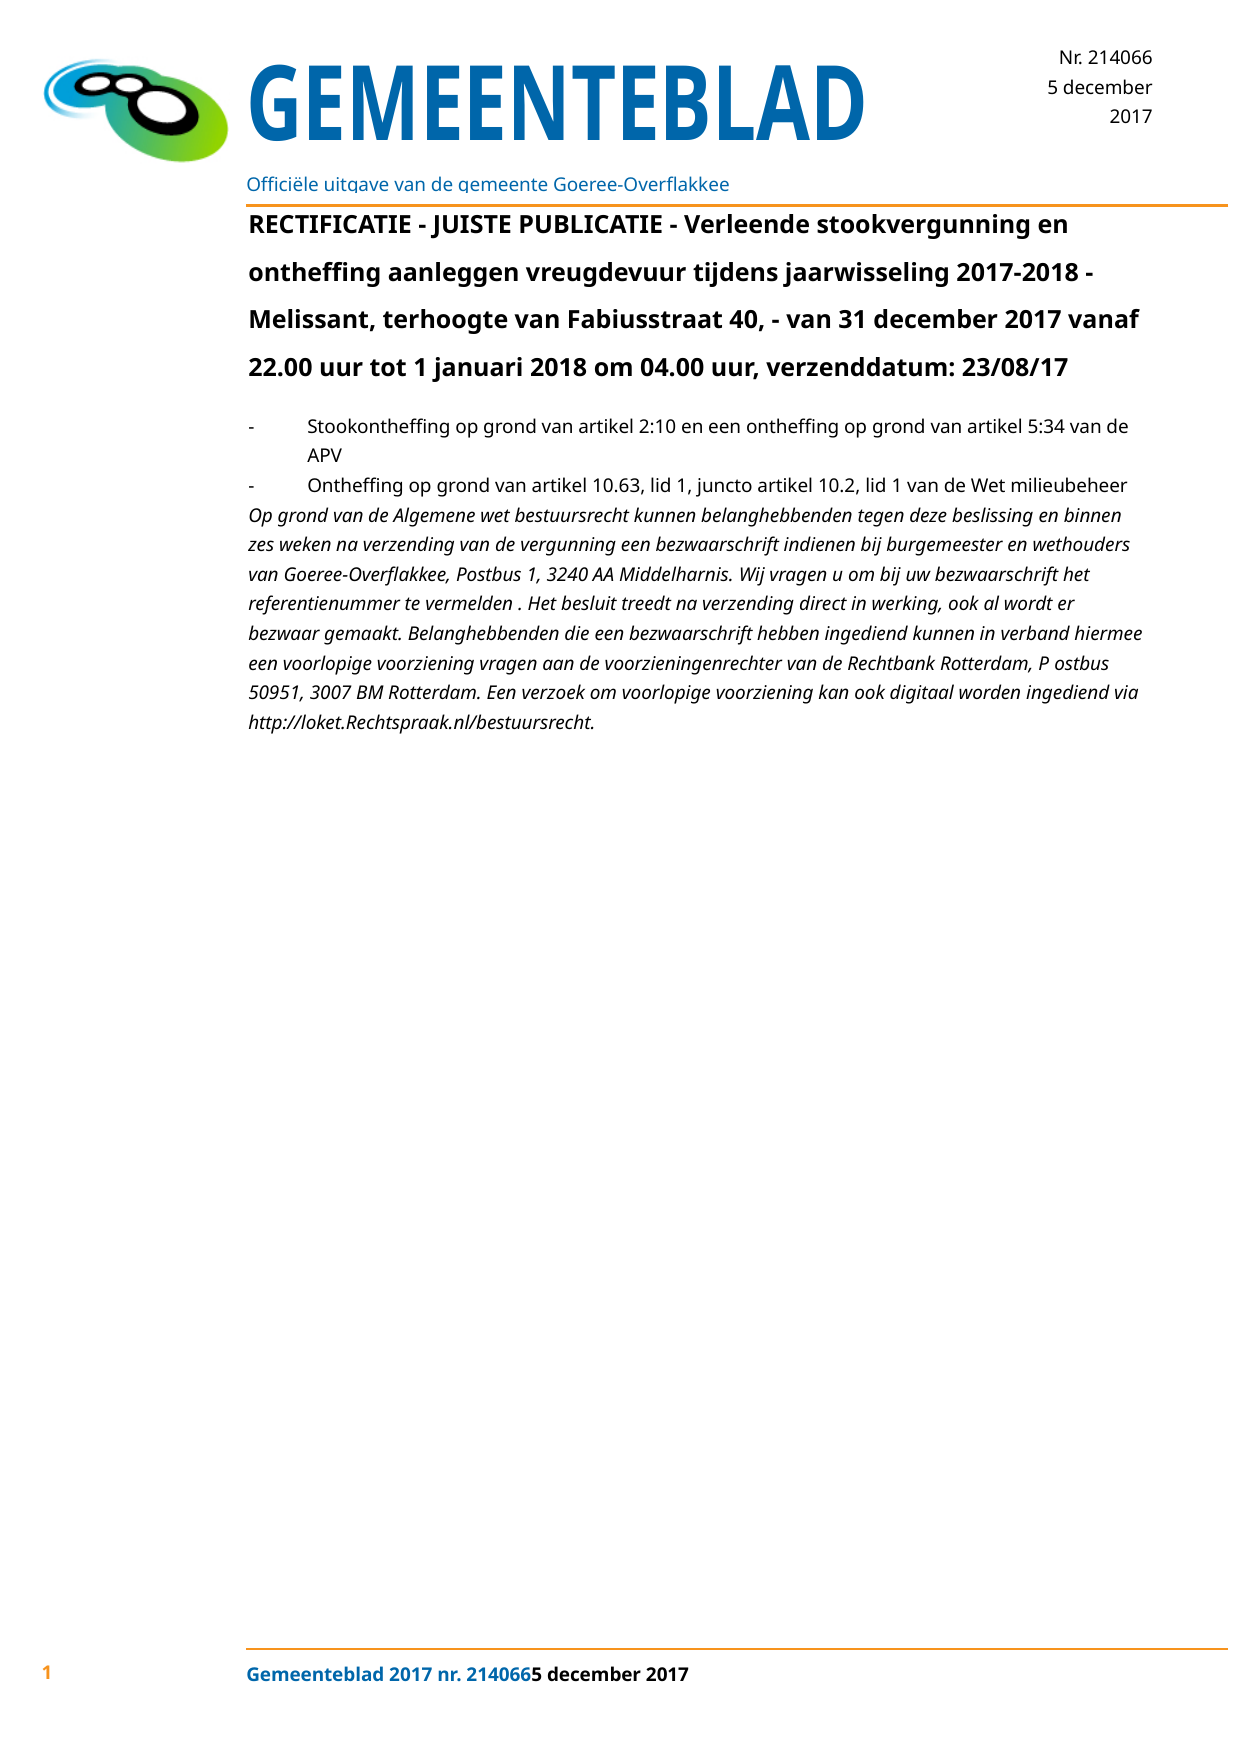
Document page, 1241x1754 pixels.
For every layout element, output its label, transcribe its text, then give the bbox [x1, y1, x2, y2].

text Op grond van de Algemene wet bestuursrecht kunnen belanghebbenden tegen deze beslissing en binnen zes weken na verzending van de vergunning een bezwaarschrift indienen bij burgemeester en wethouders van Goeree-Overflakkee, Postbus 1, 3240 AA Middelharnis. Wij vragen u om bij uw bezwaarschrift het referentienummer te vermelden . Het besluit treedt na verzending direct in werking, ook al wordt er bezwaar gemaakt. Belanghebbenden die een bezwaarschrift hebben ingediend kunnen in verband hiermee een voorlopige voorziening vragen aan de voorzieningenrechter van de Rechtbank Rotterdam, P ostbus 50951, 3007 BM Rotterdam. Een verzoek om voorlopige voorziening kan ook digitaal worden ingediend via http://loket.Rechtspraak.nl/bestuursrecht. [248, 502, 1152, 735]
text RECTIFICATIE - JUISTE PUBLICATIE - Verleende stookvergunning en ontheffing aanleggen vreugdevuur tijdens jaarwisseling 2017-2018 - Melissant, terhoogte van Fabiusstraat 40, - van 31 december 2017 vanaf 22.00 uur tot 1 januari 2018 om 04.00 uur, verzenddatum: 23/08/17 [248, 207, 1152, 384]
list Stookontheffing op grond van artikel 2:10 en een ontheffing op grond van artikel 5:34 van de APV [248, 413, 1152, 468]
list Ontheffing op grond van artikel 10.63, lid 1, juncto artikel 10.2, lid 1 van de Wet milieubeheer [248, 472, 1152, 498]
picture [41, 47, 231, 172]
